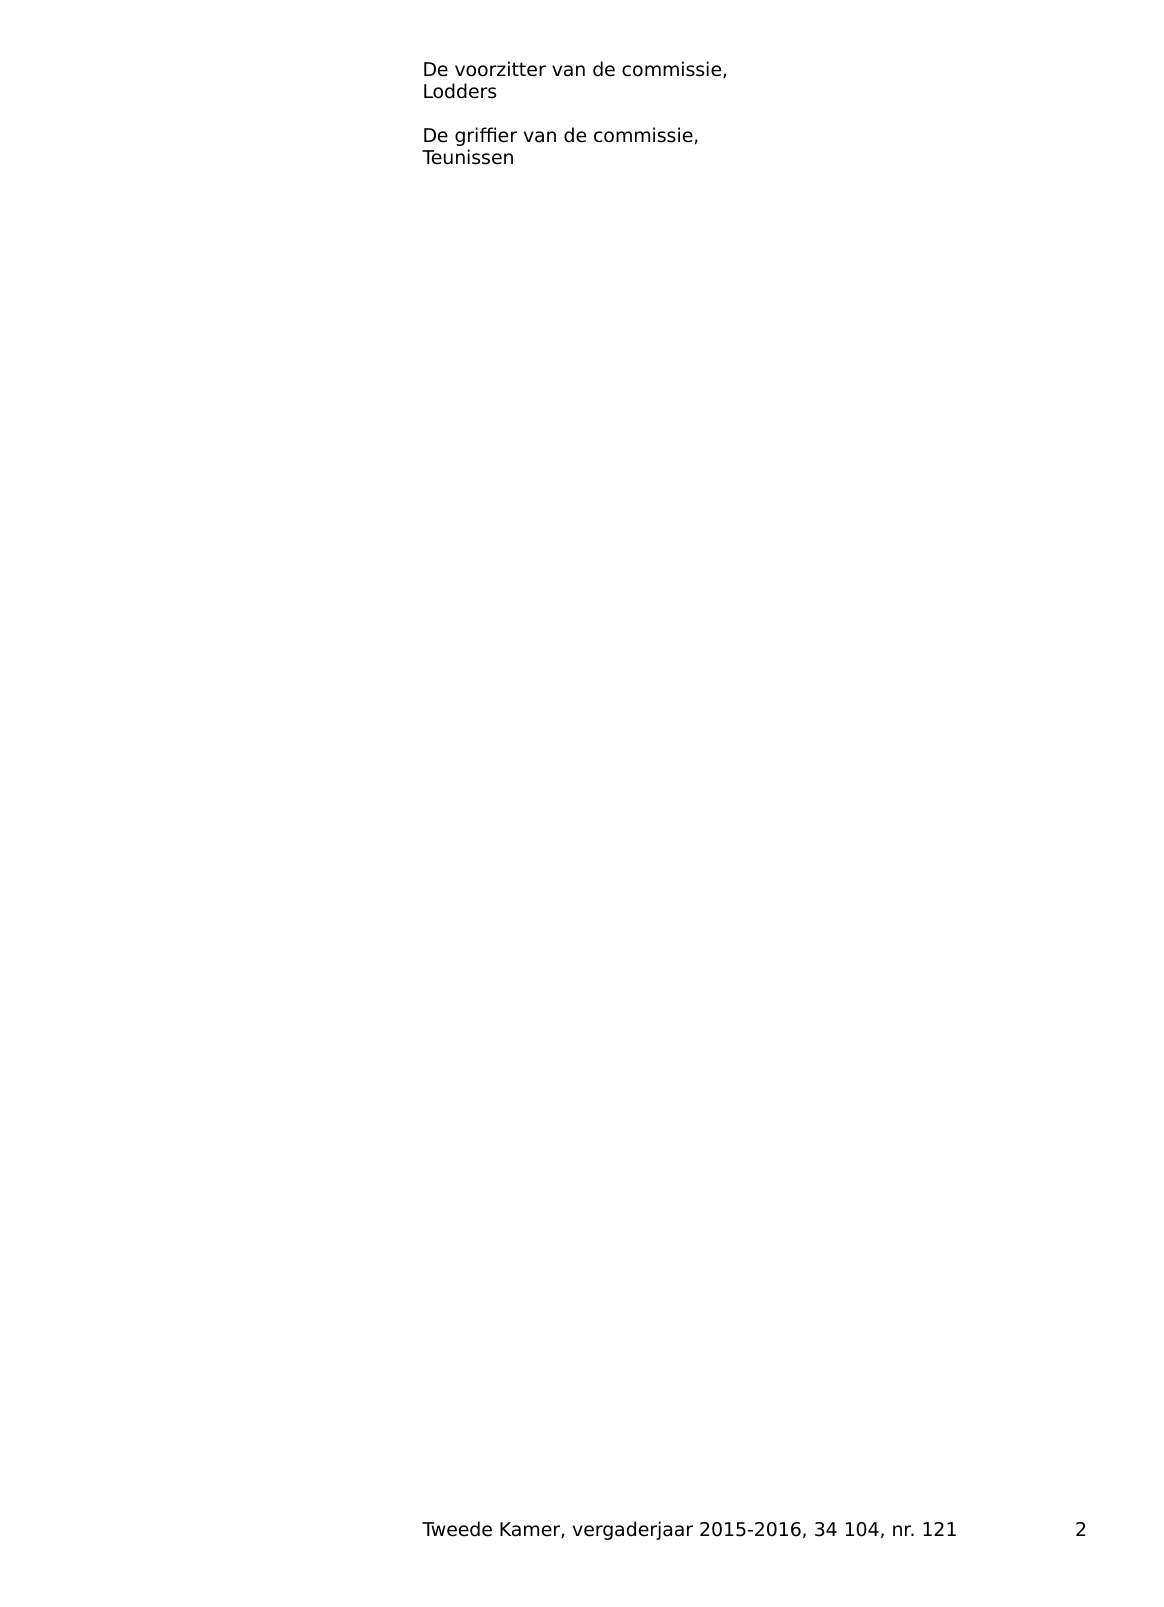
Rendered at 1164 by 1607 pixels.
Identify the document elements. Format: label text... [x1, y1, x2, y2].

text De griffier van de commissie, Teunissen [422, 125, 1087, 169]
text De voorzitter van de commissie, Lodders [422, 59, 1087, 103]
